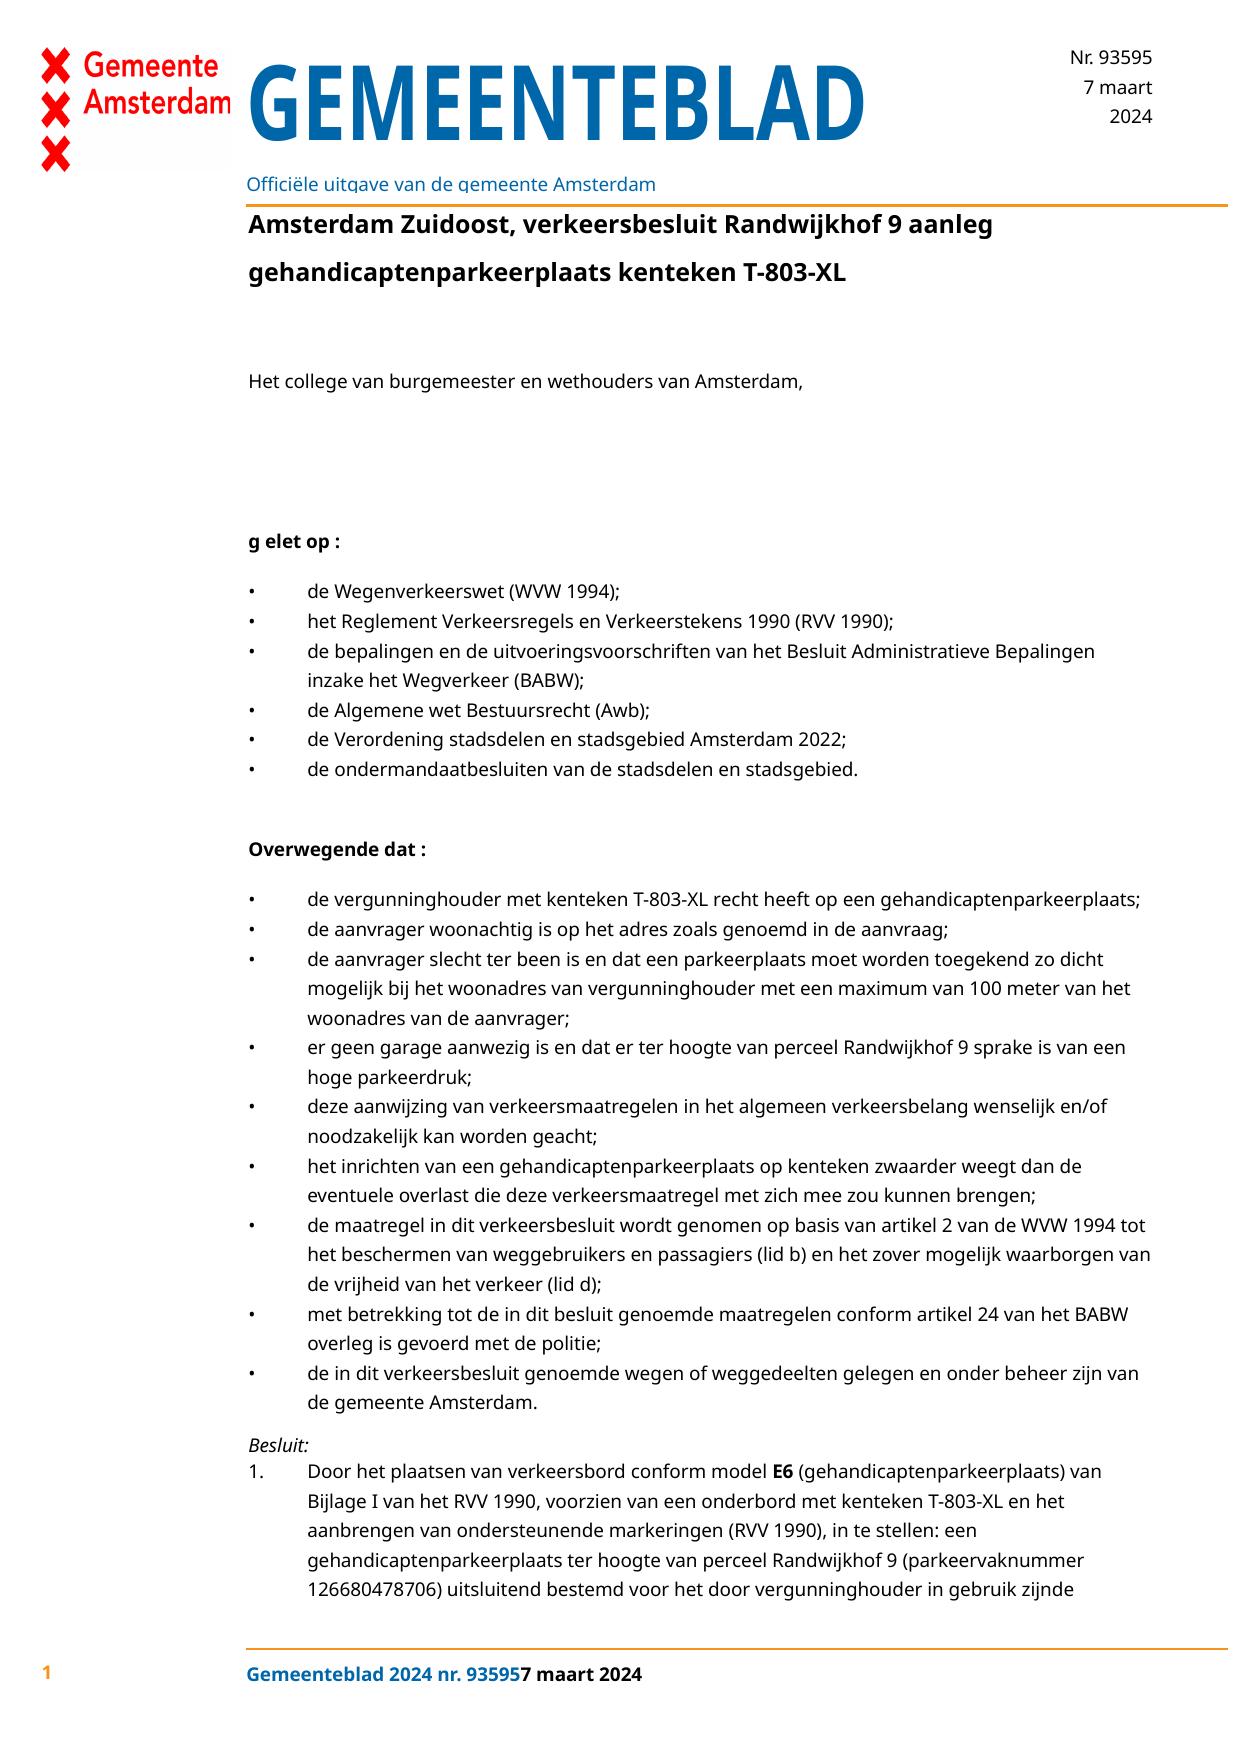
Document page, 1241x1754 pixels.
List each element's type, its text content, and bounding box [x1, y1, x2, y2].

text Overwegende dat : [248, 836, 1152, 862]
text g elet op : [248, 528, 1152, 554]
picture [41, 47, 231, 172]
list het Reglement Verkeersregels en Verkeerstekens 1990 (RVV 1990); [248, 608, 1152, 634]
text Amsterdam Zuidoost, verkeersbesluit Randwijkhof 9 aanleg gehandicaptenparkeerplaats kenteken T-803-XL [248, 207, 1152, 288]
list de aanvrager slecht ter been is en dat een parkeerplaats moet worden toegekend zo dicht mogelijk bij het woonadres van vergunninghouder met een maximum van 100 meter van het woonadres van de aanvrager; [248, 946, 1152, 1031]
list de maatregel in dit verkeersbesluit wordt genomen op basis van artikel 2 van de WVW 1994 tot het beschermen van weggebruikers en passagiers (lid b) en het zover mogelijk waarborgen van de vrijheid van het verkeer (lid d); [248, 1212, 1152, 1297]
list de bepalingen en de uitvoeringsvoorschriften van het Besluit Administratieve Bepalingen inzake het Wegverkeer (BABW); [248, 638, 1152, 693]
list de ondermandaatbesluiten van de stadsdelen en stadsgebied. [248, 756, 1152, 782]
text Het college van burgemeester en wethouders van Amsterdam, [248, 368, 1152, 394]
list met betrekking tot de in dit besluit genoemde maatregelen conform artikel 24 van het BABW overleg is gevoerd met de politie; [248, 1301, 1152, 1356]
list de Algemene wet Bestuursrecht (Awb); [248, 697, 1152, 723]
text Besluit: [248, 1433, 1152, 1458]
list de Verordening stadsdelen en stadsgebied Amsterdam 2022; [248, 727, 1152, 752]
list deze aanwijzing van verkeersmaatregelen in het algemeen verkeersbelang wenselijk en/of noodzakelijk kan worden geacht; [248, 1094, 1152, 1149]
list de Wegenverkeerswet (WVW 1994); [248, 579, 1152, 604]
list de vergunninghouder met kenteken T-803-XL recht heeft op een gehandicaptenparkeerplaats; [248, 887, 1152, 912]
list er geen garage aanwezig is en dat er ter hoogte van perceel Randwijkhof 9 sprake is van een hoge parkeerdruk; [248, 1034, 1152, 1090]
list Door het plaatsen van verkeersbord conform model E6 (gehandicaptenparkeerplaats) van Bijlage I van het RVV 1990, voorzien van een onderbord met kenteken T-803-XL en het aanbrengen van ondersteunende markeringen (RVV 1990), in te stellen: een gehandicaptenparkeerplaats ter hoogte van perceel Randwijkhof 9 (parkeervaknummer 126680478706) uitsluitend bestemd voor het door vergunninghouder in gebruik zijnde [248, 1458, 1152, 1602]
list de in dit verkeersbesluit genoemde wegen of weggedeelten gelegen en onder beheer zijn van de gemeente Amsterdam. [248, 1360, 1152, 1415]
list de aanvrager woonachtig is op het adres zoals genoemd in de aanvraag; [248, 916, 1152, 942]
list het inrichten van een gehandicaptenparkeerplaats op kenteken zwaarder weegt dan de eventuele overlast die deze verkeersmaatregel met zich mee zou kunnen brengen; [248, 1153, 1152, 1208]
